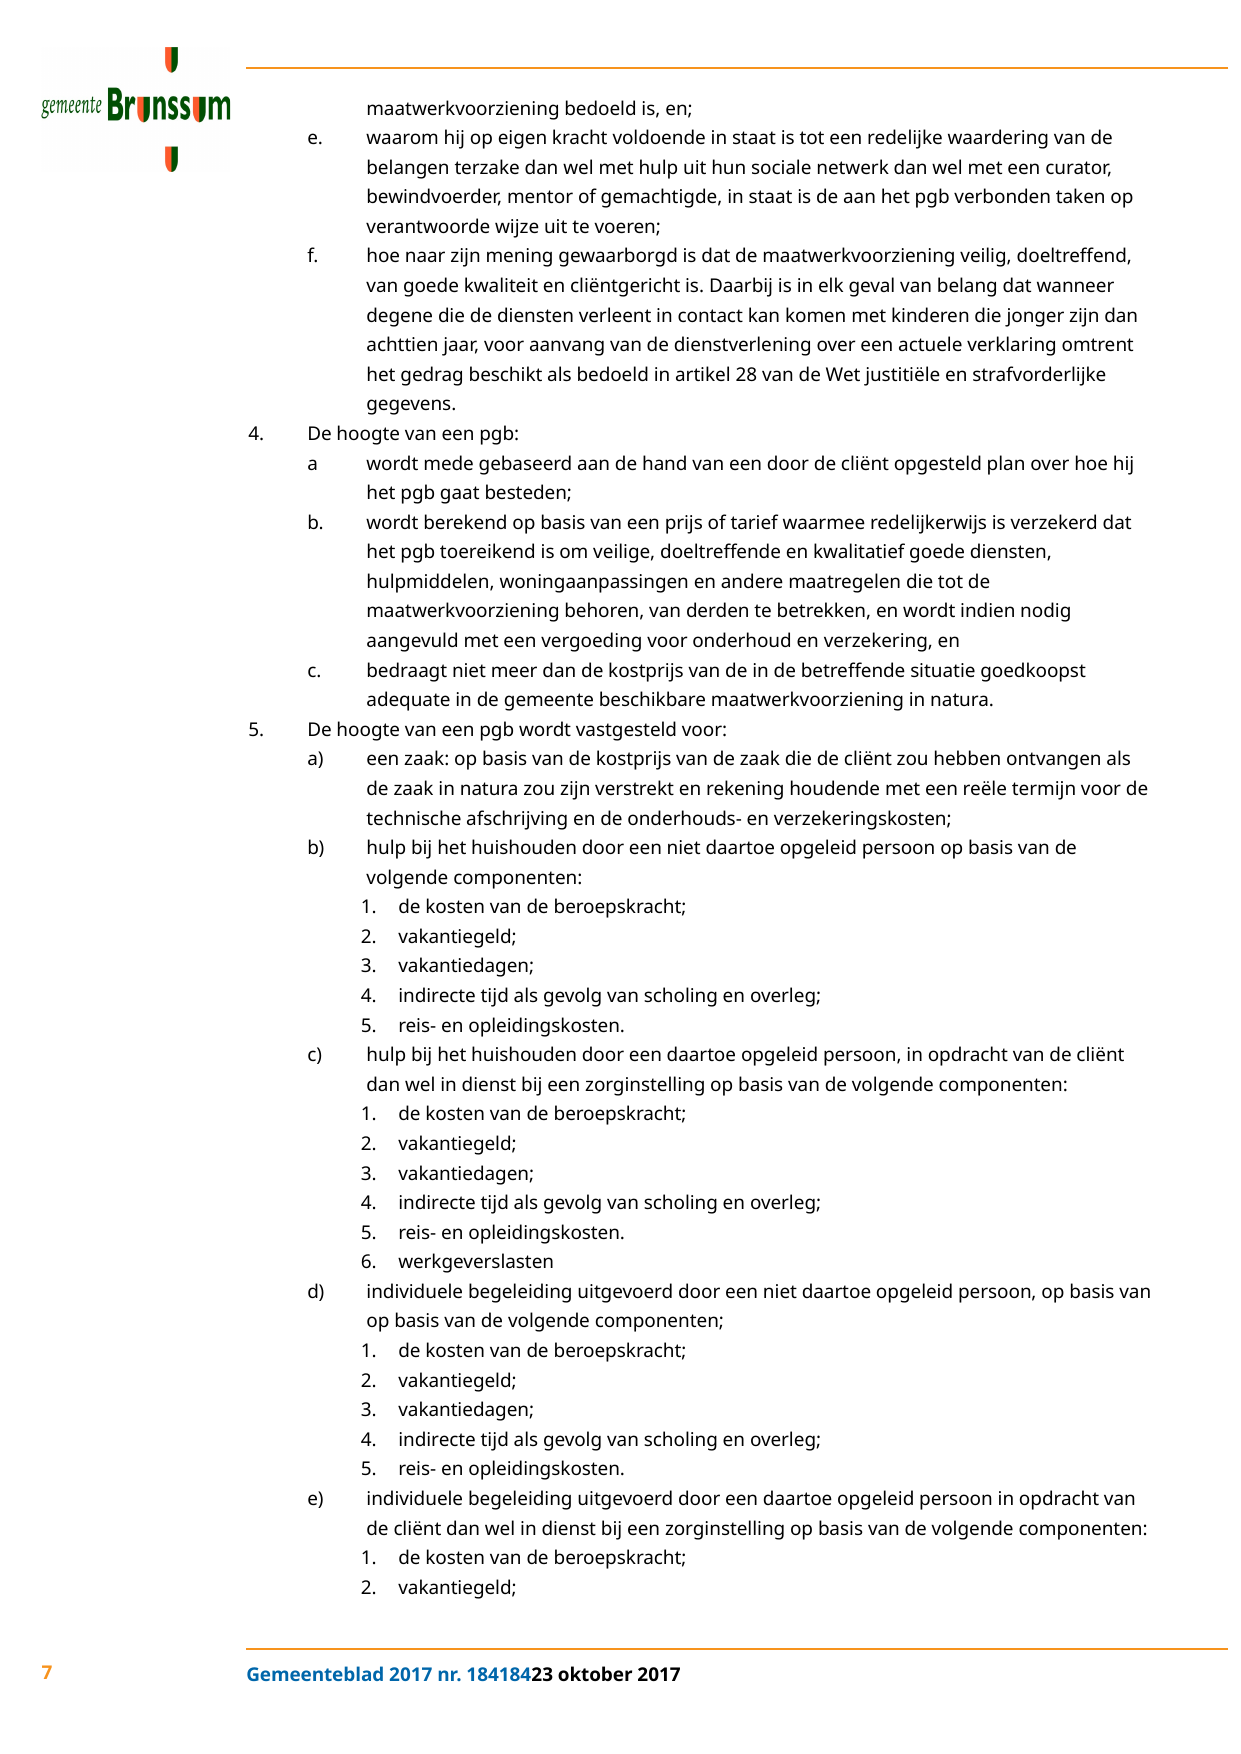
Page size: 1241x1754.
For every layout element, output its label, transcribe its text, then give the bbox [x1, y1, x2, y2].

list reis- en opleidingskosten. [361, 1456, 1152, 1481]
list reis- en opleidingskosten. [361, 1012, 1152, 1038]
list indirecte tijd als gevolg van scholing en overleg; [361, 982, 1152, 1008]
list wordt berekend op basis van een prijs of tarief waarmee redelijkerwijs is verzekerd dat het pgb toereikend is om veilige, doeltreffende en kwalitatief goede diensten, hulpmiddelen, woningaanpassingen en andere maatregelen die tot de maatwerkvoorziening behoren, van derden te betrekken, en wordt indien nodig aangevuld met een vergoeding voor onderhoud en verzekering, en [307, 509, 1152, 653]
list vakantiedagen; [361, 1396, 1152, 1422]
list de kosten van de beroepskracht; [361, 1544, 1152, 1570]
list waarom hij op eigen kracht voldoende in staat is tot een redelijke waardering van de belangen terzake dan wel met hulp uit hun sociale netwerk dan wel met een curator, bewindvoerder, mentor of gemachtigde, in staat is de aan het pgb verbonden taken op verantwoorde wijze uit te voeren; [307, 124, 1152, 239]
list wordt mede gebaseerd aan de hand van een door de cliënt opgesteld plan over hoe hij het pgb gaat besteden; [307, 450, 1152, 505]
list De hoogte van een pgb: [248, 420, 1152, 446]
list De hoogte van een pgb wordt vastgesteld voor: [248, 716, 1152, 742]
list vakantiegeld; [361, 1367, 1152, 1393]
list reis- en opleidingskosten. [361, 1219, 1152, 1245]
list vakantiedagen; [361, 1160, 1152, 1186]
list vakantiegeld; [361, 1130, 1152, 1156]
list hulp bij het huishouden door een niet daartoe opgeleid persoon op basis van de volgende componenten: [307, 834, 1152, 890]
list de kosten van de beroepskracht; [361, 1101, 1152, 1126]
list vakantiegeld; [361, 923, 1152, 949]
list individuele begeleiding uitgevoerd door een daartoe opgeleid persoon in opdracht van de cliënt dan wel in dienst bij een zorginstelling op basis van de volgende componenten: [307, 1485, 1152, 1541]
list de kosten van de beroepskracht; [361, 1337, 1152, 1363]
picture [41, 47, 231, 172]
list indirecte tijd als gevolg van scholing en overleg; [361, 1189, 1152, 1215]
list werkgeverslasten [361, 1248, 1152, 1274]
list maatwerkvoorziening bedoeld is, en; [307, 95, 1152, 121]
list een zaak: op basis van de kostprijs van de zaak die de cliënt zou hebben ontvangen als de zaak in natura zou zijn verstrekt en rekening houdende met een reële termijn voor de technische afschrijving en de onderhouds- en verzekeringskosten; [307, 746, 1152, 831]
list individuele begeleiding uitgevoerd door een niet daartoe opgeleid persoon, op basis van op basis van de volgende componenten; [307, 1278, 1152, 1333]
list de kosten van de beroepskracht; [361, 893, 1152, 919]
list bedraagt niet meer dan de kostprijs van de in de betreffende situatie goedkoopst adequate in de gemeente beschikbare maatwerkvoorziening in natura. [307, 657, 1152, 712]
list hoe naar zijn mening gewaarborgd is dat de maatwerkvoorziening veilig, doeltreffend, van goede kwaliteit en cliëntgericht is. Daarbij is in elk geval van belang dat wanneer degene die de diensten verleent in contact kan komen met kinderen die jonger zijn dan achttien jaar, voor aanvang van de dienstverlening over een actuele verklaring omtrent het gedrag beschikt als bedoeld in artikel 28 van de Wet justitiële en strafvorderlijke gegevens. [307, 243, 1152, 416]
list indirecte tijd als gevolg van scholing en overleg; [361, 1426, 1152, 1452]
list hulp bij het huishouden door een daartoe opgeleid persoon, in opdracht van de cliënt dan wel in dienst bij een zorginstelling op basis van de volgende componenten: [307, 1041, 1152, 1097]
list vakantiegeld; [361, 1574, 1152, 1600]
list vakantiedagen; [361, 953, 1152, 978]
